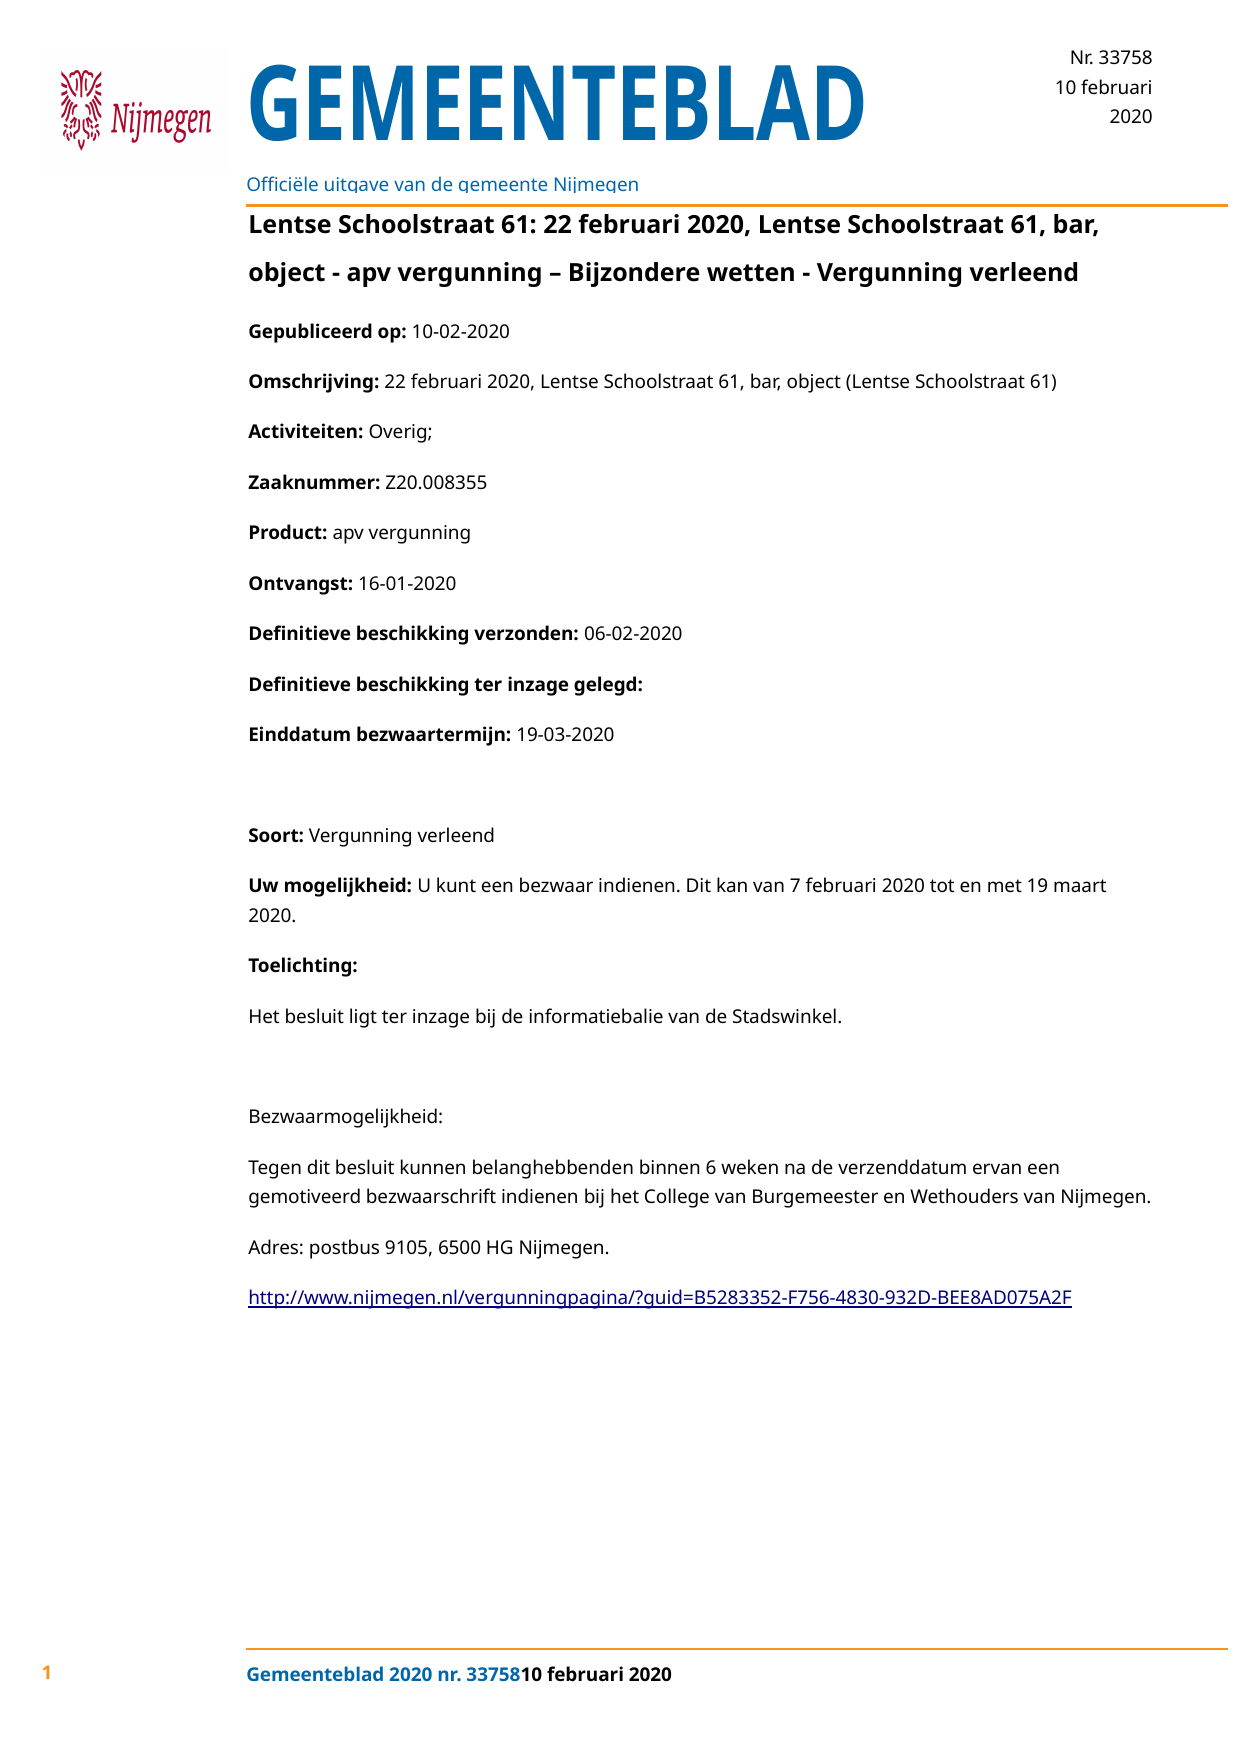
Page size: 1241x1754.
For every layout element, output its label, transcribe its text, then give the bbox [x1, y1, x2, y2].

text http://www.nijmegen.nl/vergunningpagina/?guid=B5283352-F756-4830-932D-BEE8AD075A2F [248, 1284, 1152, 1310]
text Definitieve beschikking ter inzage gelegd: [248, 671, 1152, 697]
text Definitieve beschikking verzonden: 06-02-2020 [248, 620, 1152, 646]
text Bezwaarmogelijkheid: [248, 1104, 1152, 1129]
text Soort: Vergunning verleend [248, 822, 1152, 848]
text Tegen dit besluit kunnen belanghebbenden binnen 6 weken na de verzenddatum ervan een gemotiveerd bezwaarschrift indienen bij het College van Burgemeester en Wethouders van Nijmegen. [248, 1154, 1152, 1209]
text Adres: postbus 9105, 6500 HG Nijmegen. [248, 1234, 1152, 1260]
text Het besluit ligt ter inzage bij de informatiebalie van de Stadswinkel. [248, 1003, 1152, 1029]
text Omschrijving: 22 februari 2020, Lentse Schoolstraat 61, bar, object (Lentse Schoolstraat 61) [248, 368, 1152, 394]
text Ontvangst: 16-01-2020 [248, 570, 1152, 596]
picture [41, 47, 231, 172]
text Toelichting: [248, 952, 1152, 978]
text Gepubliceerd op: 10-02-2020 [248, 318, 1152, 344]
text Einddatum bezwaartermijn: 19-03-2020 [248, 721, 1152, 747]
text Uw mogelijkheid: U kunt een bezwaar indienen. Dit kan van 7 februari 2020 tot en met 19 maart 2020. [248, 872, 1152, 928]
text Activiteiten: Overig; [248, 419, 1152, 444]
text Zaaknummer: Z20.008355 [248, 469, 1152, 495]
text Product: apv vergunning [248, 519, 1152, 545]
text Lentse Schoolstraat 61: 22 februari 2020, Lentse Schoolstraat 61, bar, object - apv vergunning – Bijzondere wetten - Vergunning verleend [248, 207, 1152, 288]
